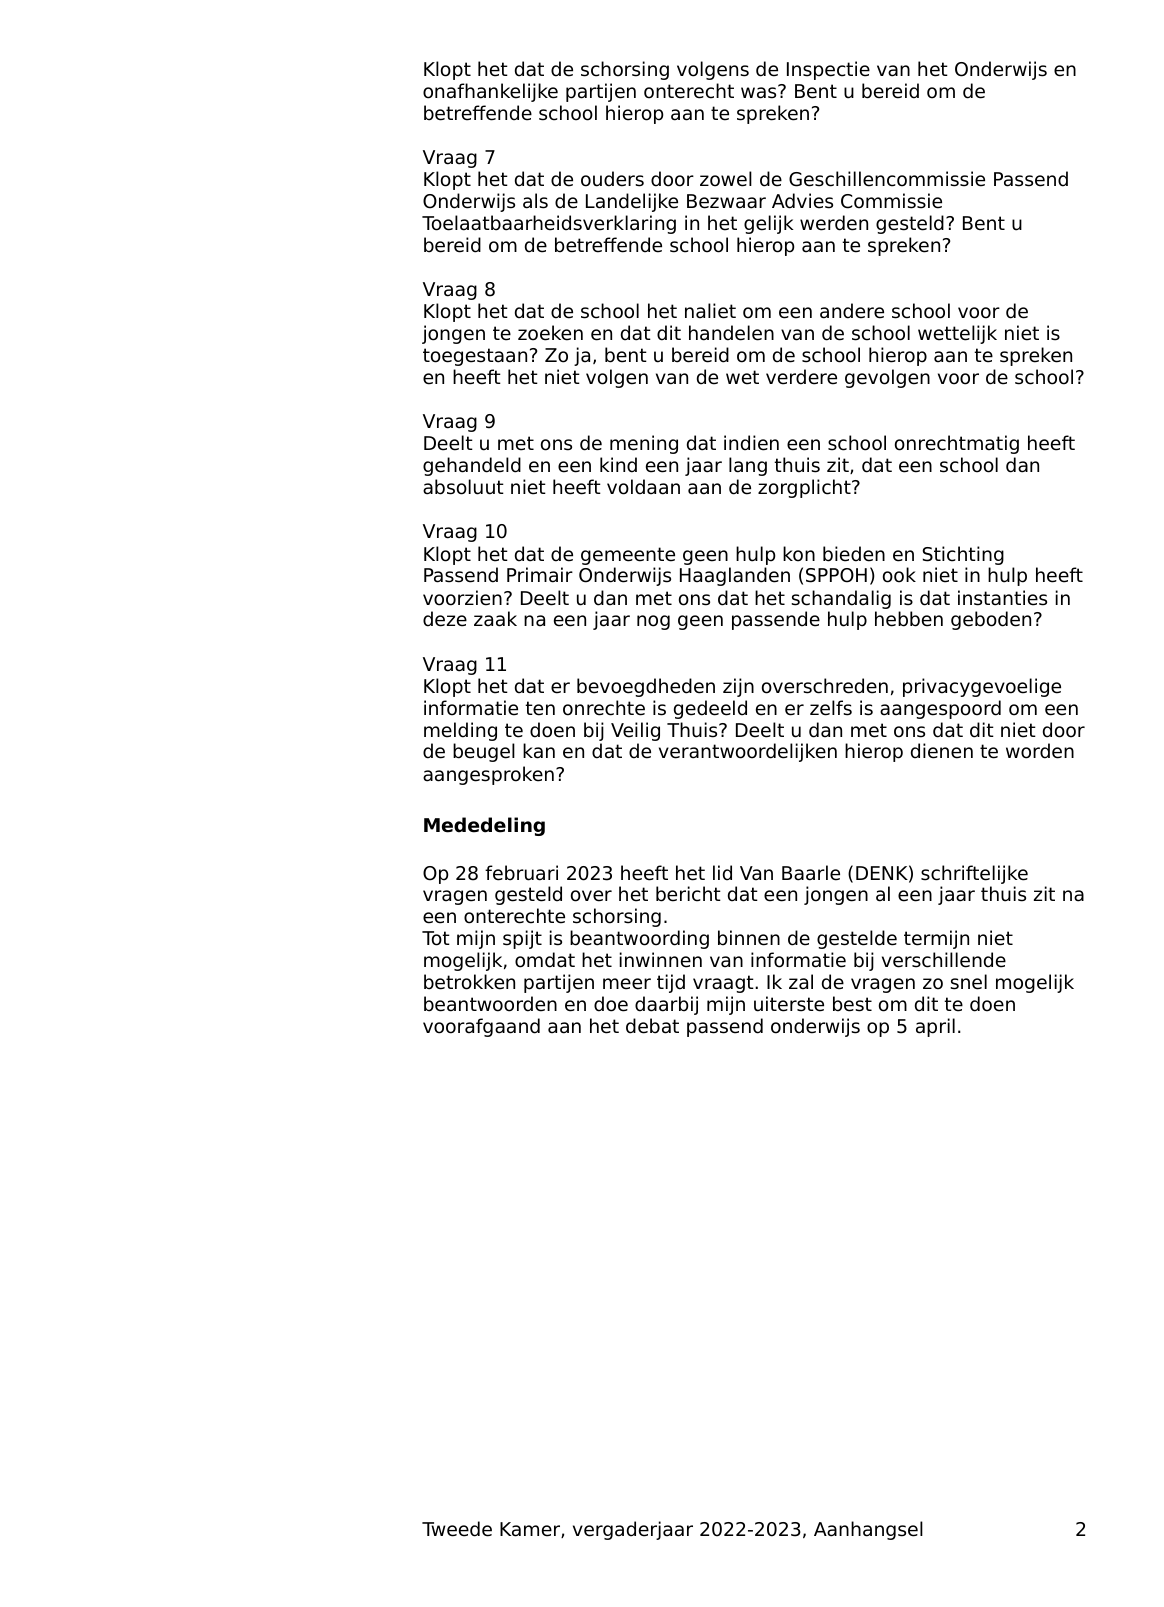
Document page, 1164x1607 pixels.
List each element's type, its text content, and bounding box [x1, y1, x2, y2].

text Klopt het dat de gemeente geen hulp kon bieden en Stichting Passend Primair Onderwijs Haaglanden (SPPOH) ook niet in hulp heeft voorzien? Deelt u dan met ons dat het schandalig is dat instanties in deze zaak na een jaar nog geen passende hulp hebben geboden? [422, 543, 1087, 631]
text Op 28 februari 2023 heeft het lid Van Baarle (DENK) schriftelijke vragen gesteld over het bericht dat een jongen al een jaar thuis zit na een onterechte schorsing. [422, 862, 1087, 928]
text Klopt het dat de ouders door zowel de Geschillencommissie Passend Onderwijs als de Landelijke Bezwaar Advies Commissie Toelaatbaarheidsverklaring in het gelijk werden gesteld? Bent u bereid om de betreffende school hierop aan te spreken? [422, 169, 1087, 257]
text Deelt u met ons de mening dat indien een school onrechtmatig heeft gehandeld en een kind een jaar lang thuis zit, dat een school dan absoluut niet heeft voldaan aan de zorgplicht? [422, 433, 1087, 499]
text Vraag 9 [422, 411, 1087, 433]
text Klopt het dat de schorsing volgens de Inspectie van het Onderwijs en onafhankelijke partijen onterecht was? Bent u bereid om de betreffende school hierop aan te spreken? [422, 59, 1087, 125]
text Tot mijn spijt is beantwoording binnen de gestelde termijn niet mogelijk, omdat het inwinnen van informatie bij verschillende betrokken partijen meer tijd vraagt. Ik zal de vragen zo snel mogelijk beantwoorden en doe daarbij mijn uiterste best om dit te doen voorafgaand aan het debat passend onderwijs op 5 april. [422, 928, 1087, 1038]
text Klopt het dat de school het naliet om een andere school voor de jongen te zoeken en dat dit handelen van de school wettelijk niet is toegestaan? Zo ja, bent u bereid om de school hierop aan te spreken en heeft het niet volgen van de wet verdere gevolgen voor de school? [422, 301, 1087, 389]
text Vraag 7 [422, 147, 1087, 169]
text Klopt het dat er bevoegdheden zijn overschreden, privacygevoelige informatie ten onrechte is gedeeld en er zelfs is aangespoord om een melding te doen bij Veilig Thuis? Deelt u dan met ons dat dit niet door de beugel kan en dat de verantwoordelijken hierop dienen te worden aangesproken? [422, 676, 1087, 785]
text Vraag 11 [422, 653, 1087, 676]
subtitle Mededeling [422, 815, 1087, 837]
text Vraag 10 [422, 521, 1087, 543]
text Vraag 8 [422, 279, 1087, 301]
